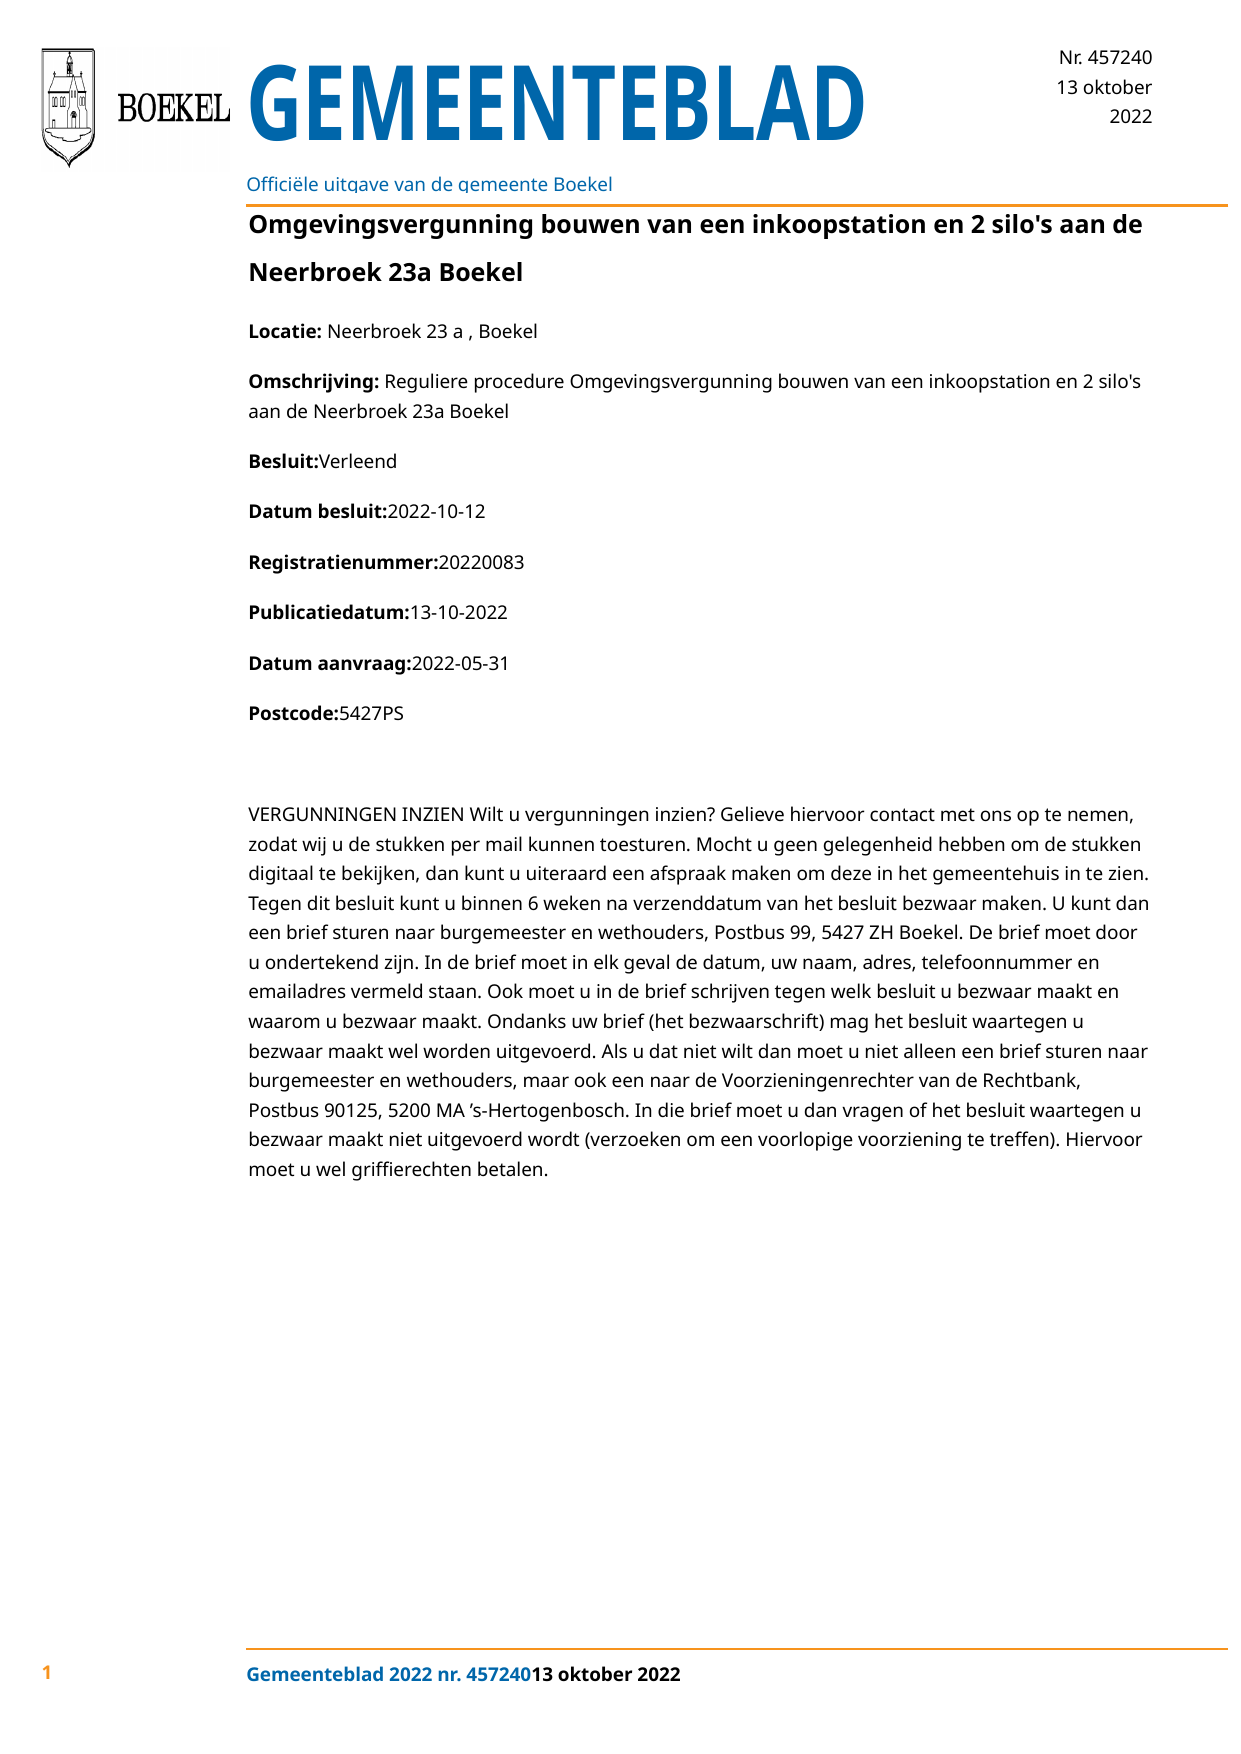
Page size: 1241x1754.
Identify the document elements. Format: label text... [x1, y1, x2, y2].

text Omschrijving: Reguliere procedure Omgevingsvergunning bouwen van een inkoopstation en 2 silo's aan de Neerbroek 23a Boekel [248, 368, 1152, 424]
text Datum aanvraag:2022-05-31 [248, 650, 1152, 676]
text Locatie: Neerbroek 23 a , Boekel [248, 318, 1152, 344]
text Omgevingsvergunning bouwen van een inkoopstation en 2 silo's aan de Neerbroek 23a Boekel [248, 207, 1152, 288]
picture [41, 47, 231, 172]
text Besluit:Verleend [248, 448, 1152, 474]
text Publicatiedatum:13-10-2022 [248, 599, 1152, 625]
text Datum besluit:2022-10-12 [248, 499, 1152, 524]
text Registratienummer:20220083 [248, 549, 1152, 575]
text VERGUNNINGEN INZIEN Wilt u vergunningen inzien? Gelieve hiervoor contact met ons op te nemen, zodat wij u de stukken per mail kunnen toesturen. Mocht u geen gelegenheid hebben om de stukken digitaal te bekijken, dan kunt u uiteraard een afspraak maken om deze in het gemeentehuis in te zien. Tegen dit besluit kunt u binnen 6 weken na verzenddatum van het besluit bezwaar maken. U kunt dan een brief sturen naar burgemeester en wethouders, Postbus 99, 5427 ZH Boekel. De brief moet door u ondertekend zijn. In de brief moet in elk geval de datum, uw naam, adres, telefoonnummer en emailadres vermeld staan. Ook moet u in de brief schrijven tegen welk besluit u bezwaar maakt en waarom u bezwaar maakt. Ondanks uw brief (het bezwaarschrift) mag het besluit waartegen u bezwaar maakt wel worden uitgevoerd. Als u dat niet wilt dan moet u niet alleen een brief sturen naar burgemeester en wethouders, maar ook een naar de Voorzieningenrechter van de Rechtbank, Postbus 90125, 5200 MA ’s-Hertogenbosch. In die brief moet u dan vragen of het besluit waartegen u bezwaar maakt niet uitgevoerd wordt (verzoeken om een voorlopige voorziening te treffen). Hiervoor moet u wel griffierechten betalen. [248, 801, 1152, 1182]
text Postcode:5427PS [248, 700, 1152, 726]
